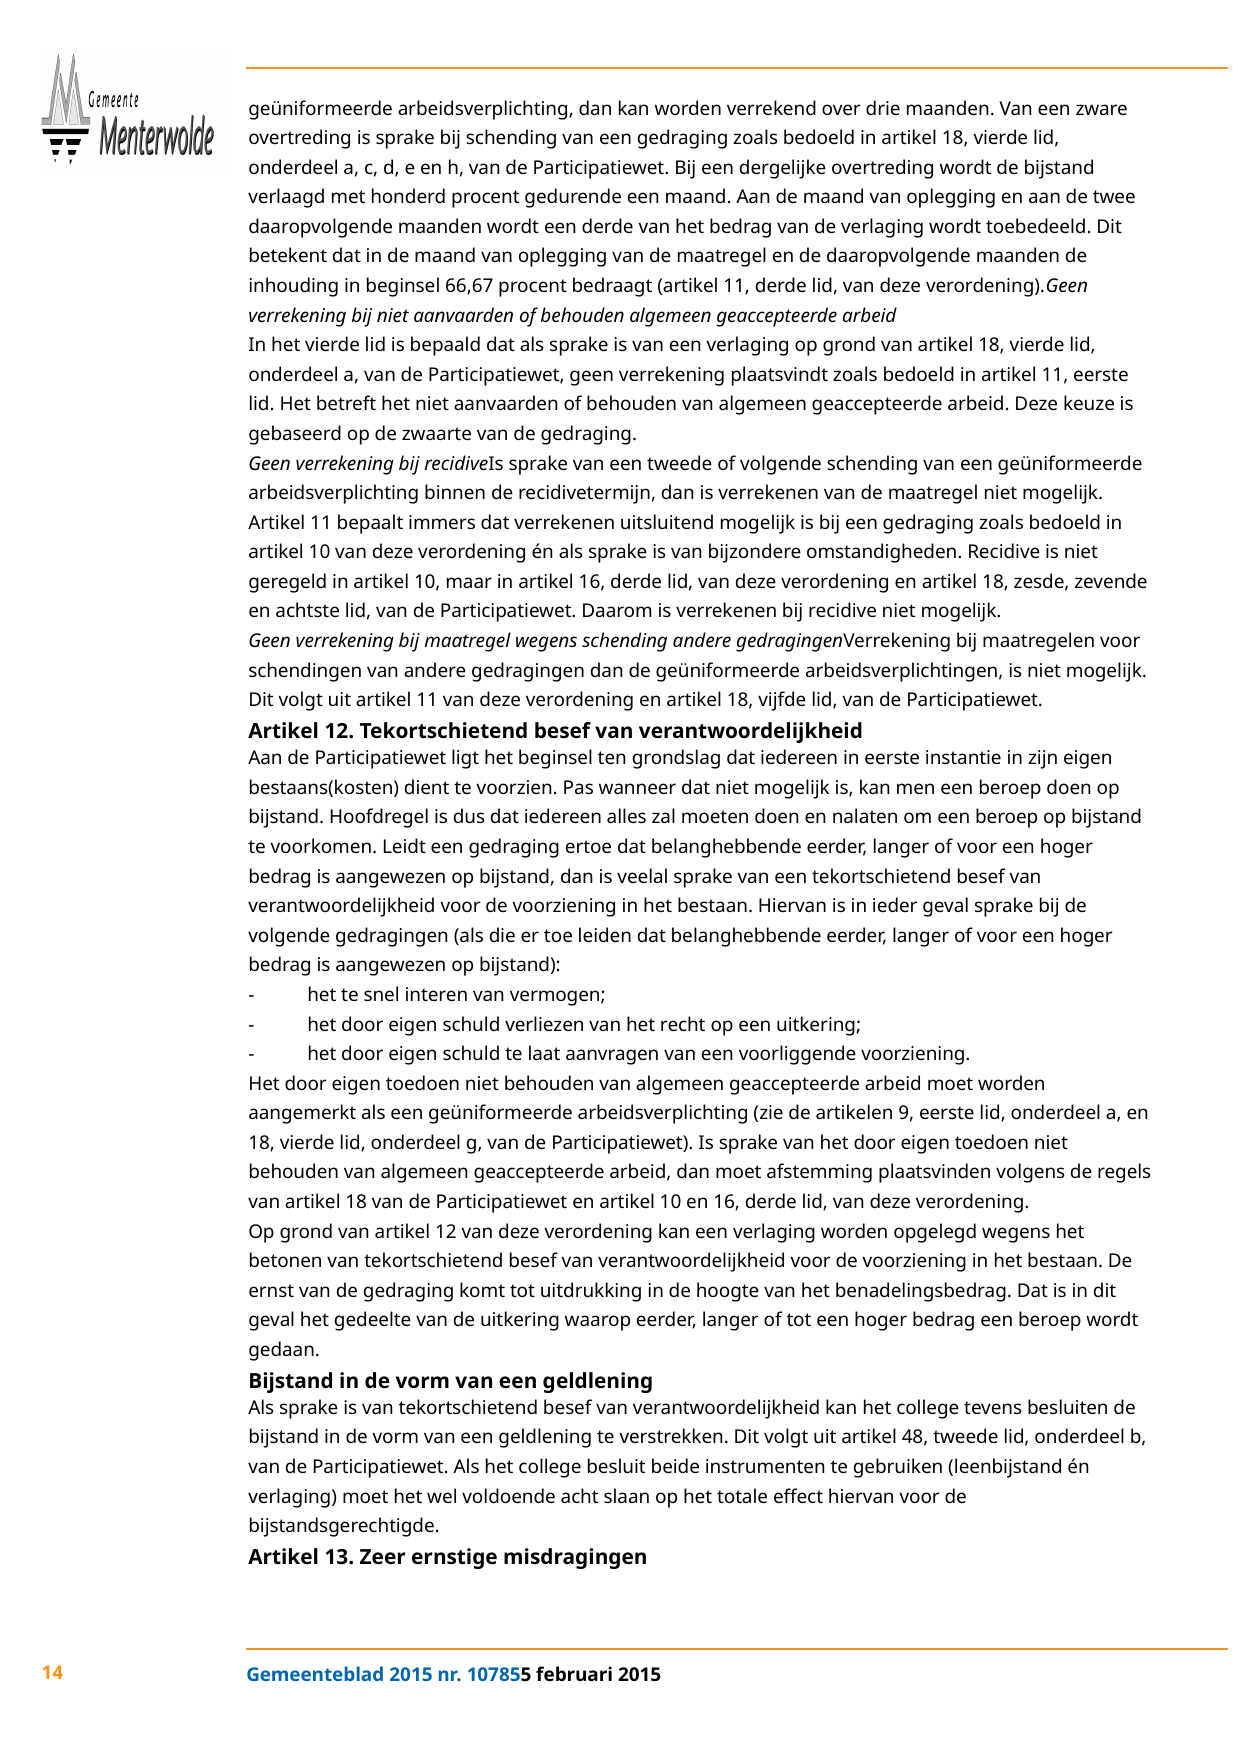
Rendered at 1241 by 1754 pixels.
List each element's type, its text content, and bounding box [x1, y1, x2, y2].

text Geen verrekening bij recidiveIs sprake van een tweede of volgende schending van een geüniformeerde arbeidsverplichting binnen de recidivetermijn, dan is verrekenen van de maatregel niet mogelijk. Artikel 11 bepaalt immers dat verrekenen uitsluitend mogelijk is bij een gedraging zoals bedoeld in artikel 10 van deze verordening én als sprake is van bijzondere omstandigheden. Recidive is niet geregeld in artikel 10, maar in artikel 16, derde lid, van deze verordening en artikel 18, zesde, zevende en achtste lid, van de Participatiewet. Daarom is verrekenen bij recidive niet mogelijk. [248, 450, 1152, 623]
text Als sprake is van tekortschietend besef van verantwoordelijkheid kan het college tevens besluiten de bijstand in de vorm van een geldlening te verstrekken. Dit volgt uit artikel 48, tweede lid, onderdeel b, van de Participatiewet. Als het college besluit beide instrumenten te gebruiken (leenbijstand én verlaging) moet het wel voldoende acht slaan op het totale effect hiervan voor de bijstandsgerechtigde. [248, 1394, 1152, 1538]
picture [41, 47, 231, 172]
text Artikel 12. Tekortschietend besef van verantwoordelijkheid [248, 716, 1152, 744]
text Geen verrekening bij maatregel wegens schending andere gedragingenVerrekening bij maatregelen voor schendingen van andere gedragingen dan de geüniformeerde arbeidsverplichtingen, is niet mogelijk. Dit volgt uit artikel 11 van deze verordening en artikel 18, vijfde lid, van de Participatiewet. [248, 627, 1152, 712]
list het te snel interen van vermogen; [248, 981, 1152, 1007]
text In het vierde lid is bepaald dat als sprake is van een verlaging op grond van artikel 18, vierde lid, onderdeel a, van de Participatiewet, geen verrekening plaatsvindt zoals bedoeld in artikel 11, eerste lid. Het betreft het niet aanvaarden of behouden van algemeen geaccepteerde arbeid. Deze keuze is gebaseerd op de zwaarte van de gedraging. [248, 331, 1152, 446]
text Aan de Participatiewet ligt het beginsel ten grondslag dat iedereen in eerste instantie in zijn eigen bestaans(kosten) dient te voorzien. Pas wanneer dat niet mogelijk is, kan men een beroep doen op bijstand. Hoofdregel is dus dat iedereen alles zal moeten doen en nalaten om een beroep op bijstand te voorkomen. Leidt een gedraging ertoe dat belanghebbende eerder, langer of voor een hoger bedrag is aangewezen op bijstand, dan is veelal sprake van een tekortschietend besef van verantwoordelijkheid voor de voorziening in het bestaan. Hiervan is in ieder geval sprake bij de volgende gedragingen (als die er toe leiden dat belanghebbende eerder, langer of voor een hoger bedrag is aangewezen op bijstand): [248, 744, 1152, 977]
text Artikel 13. Zeer ernstige misdragingen [248, 1542, 1152, 1571]
text Op grond van artikel 12 van deze verordening kan een verlaging worden opgelegd wegens het betonen van tekortschietend besef van verantwoordelijkheid voor de voorziening in het bestaan. De ernst van de gedraging komt tot uitdrukking in de hoogte van het benadelingsbedrag. Dat is in dit geval het gedeelte van de uitkering waarop eerder, langer of tot een hoger bedrag een beroep wordt gedaan. [248, 1218, 1152, 1362]
list het door eigen schuld verliezen van het recht op een uitkering; [248, 1011, 1152, 1036]
text Het door eigen toedoen niet behouden van algemeen geaccepteerde arbeid moet worden aangemerkt als een geüniformeerde arbeidsverplichting (zie de artikelen 9, eerste lid, onderdeel a, en 18, vierde lid, onderdeel g, van de Participatiewet). Is sprake van het door eigen toedoen niet behouden van algemeen geaccepteerde arbeid, dan moet afstemming plaatsvinden volgens de regels van artikel 18 van de Participatiewet en artikel 10 en 16, derde lid, van deze verordening. [248, 1070, 1152, 1214]
text Bijstand in de vorm van een geldlening [248, 1366, 1152, 1394]
text geüniformeerde arbeidsverplichting, dan kan worden verrekend over drie maanden. Van een zware overtreding is sprake bij schending van een gedraging zoals bedoeld in artikel 18, vierde lid, onderdeel a, c, d, e en h, van de Participatiewet. Bij een dergelijke overtreding wordt de bijstand verlaagd met honderd procent gedurende een maand. Aan de maand van oplegging en aan de twee daaropvolgende maanden wordt een derde van het bedrag van de verlaging wordt toebedeeld. Dit betekent dat in de maand van oplegging van de maatregel en de daaropvolgende maanden de inhouding in beginsel 66,67 procent bedraagt (artikel 11, derde lid, van deze verordening).Geen verrekening bij niet aanvaarden of behouden algemeen geaccepteerde arbeid [248, 95, 1152, 328]
list het door eigen schuld te laat aanvragen van een voorliggende voorziening. [248, 1040, 1152, 1066]
